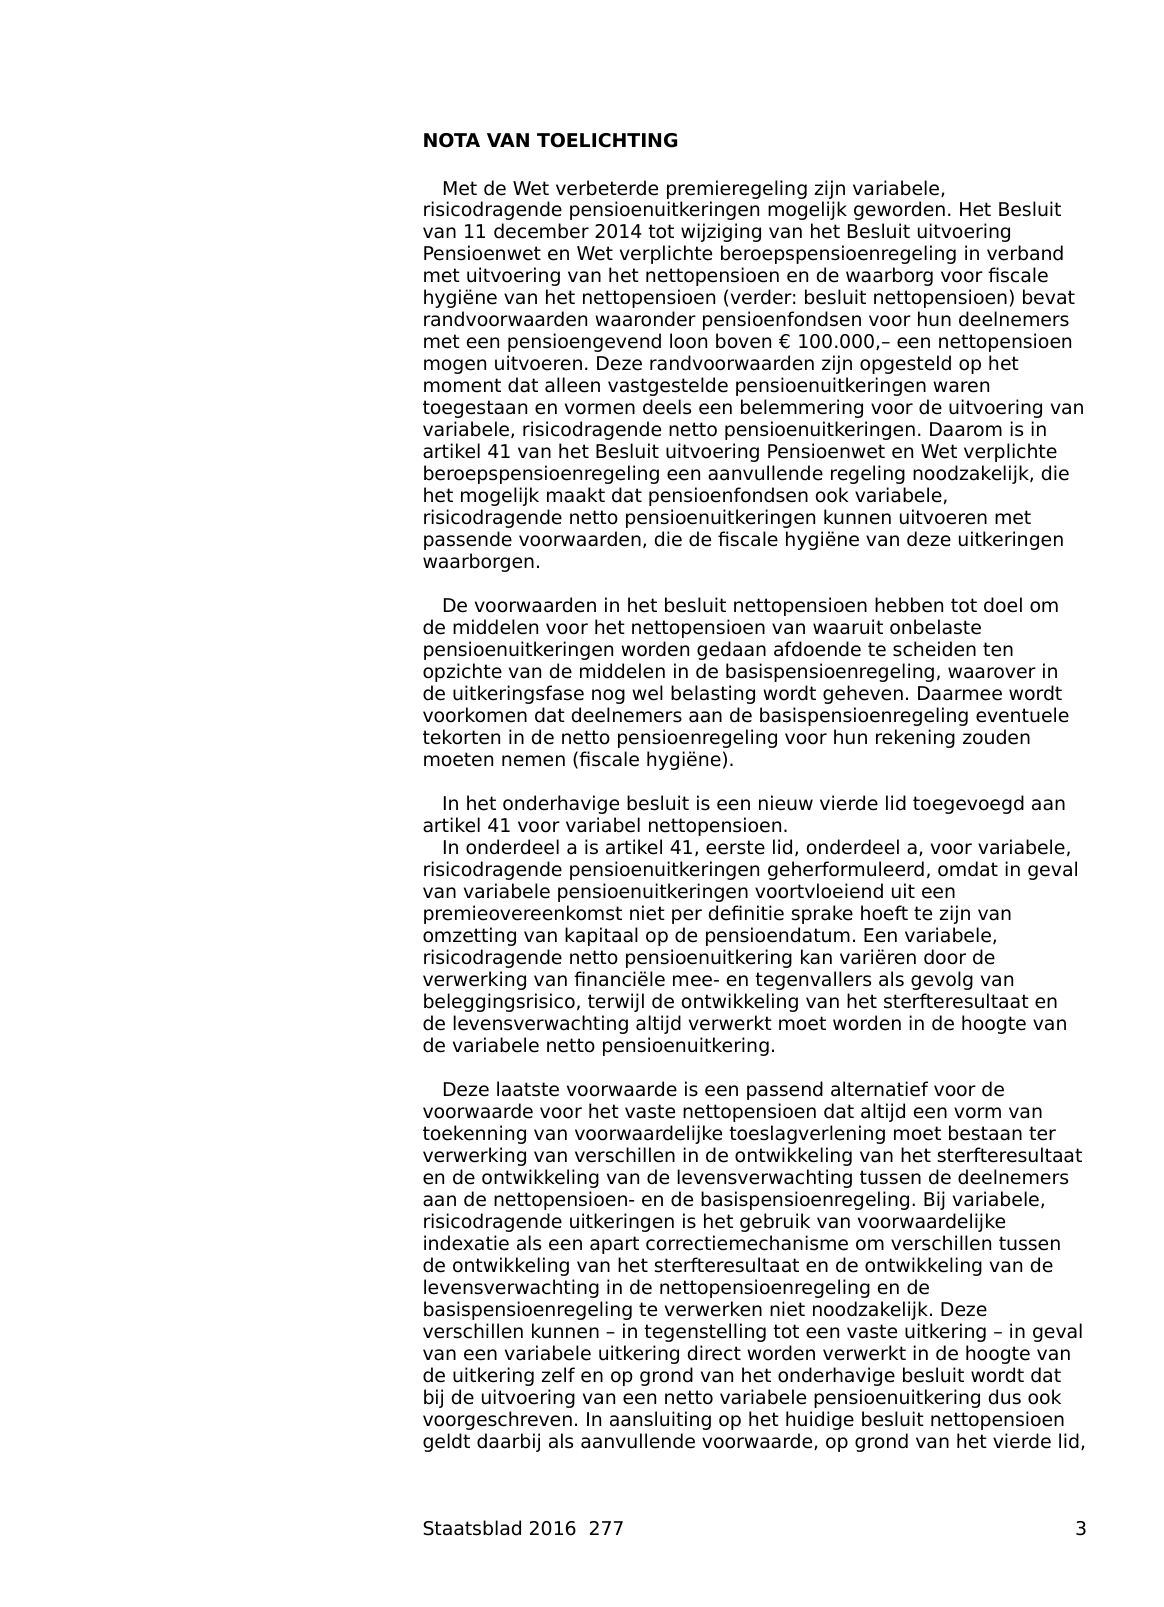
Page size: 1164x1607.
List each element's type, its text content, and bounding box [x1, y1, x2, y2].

text In onderdeel a is artikel 41, eerste lid, onderdeel a, voor variabele, risicodragende pensioenuitkeringen geherformuleerd, omdat in geval van variabele pensioenuitkeringen voortvloeiend uit een premieovereenkomst niet per definitie sprake hoeft te zijn van omzetting van kapitaal op de pensioendatum. Een variabele, risicodragende netto pensioenuitkering kan variëren door de verwerking van financiële mee- en tegenvallers als gevolg van beleggingsrisico, terwijl de ontwikkeling van het sterfteresultaat en de levensverwachting altijd verwerkt moet worden in de hoogte van de variabele netto pensioenuitkering. [422, 837, 1087, 1057]
text Deze laatste voorwaarde is een passend alternatief voor de voorwaarde voor het vaste nettopensioen dat altijd een vorm van toekenning van voorwaardelijke toeslagverlening moet bestaan ter verwerking van verschillen in de ontwikkeling van het sterfteresultaat en de ontwikkeling van de levensverwachting tussen de deelnemers aan de nettopensioen- en de basispensioenregeling. Bij variabele, risicodragende uitkeringen is het gebruik van voorwaardelijke indexatie als een apart correctiemechanisme om verschillen tussen de ontwikkeling van het sterfteresultaat en de ontwikkeling van de levensverwachting in de nettopensioenregeling en de basispensioenregeling te verwerken niet noodzakelijk. Deze verschillen kunnen – in tegenstelling tot een vaste uitkering – in geval van een variabele uitkering direct worden verwerkt in de hoogte van de uitkering zelf en op grond van het onderhavige besluit wordt dat bij de uitvoering van een netto variabele pensioenuitkering dus ook voorgeschreven. In aansluiting op het huidige besluit nettopensioen geldt daarbij als aanvullende voorwaarde, op grond van het vierde lid, [422, 1079, 1087, 1453]
text Met de Wet verbeterde premieregeling zijn variabele, risicodragende pensioenuitkeringen mogelijk geworden. Het Besluit van 11 december 2014 tot wijziging van het Besluit uitvoering Pensioenwet en Wet verplichte beroepspensioenregeling in verband met uitvoering van het nettopensioen en de waarborg voor fiscale hygiëne van het nettopensioen (verder: besluit nettopensioen) bevat randvoorwaarden waaronder pensioenfondsen voor hun deelnemers met een pensioengevend loon boven € 100.000,– een nettopensioen mogen uitvoeren. Deze randvoorwaarden zijn opgesteld op het moment dat alleen vastgestelde pensioenuitkeringen waren toegestaan en vormen deels een belemmering voor de uitvoering van variabele, risicodragende netto pensioenuitkeringen. Daarom is in artikel 41 van het Besluit uitvoering Pensioenwet en Wet verplichte beroepspensioenregeling een aanvullende regeling noodzakelijk, die het mogelijk maakt dat pensioenfondsen ook variabele, risicodragende netto pensioenuitkeringen kunnen uitvoeren met passende voorwaarden, die de fiscale hygiëne van deze uitkeringen waarborgen. [422, 177, 1087, 573]
text In het onderhavige besluit is een nieuw vierde lid toegevoegd aan artikel 41 voor variabel nettopensioen. [422, 793, 1087, 837]
subtitle NOTA VAN TOELICHTING [422, 130, 1087, 152]
text De voorwaarden in het besluit nettopensioen hebben tot doel om de middelen voor het nettopensioen van waaruit onbelaste pensioenuitkeringen worden gedaan afdoende te scheiden ten opzichte van de middelen in de basispensioenregeling, waarover in de uitkeringsfase nog wel belasting wordt geheven. Daarmee wordt voorkomen dat deelnemers aan de basispensioenregeling eventuele tekorten in de netto pensioenregeling voor hun rekening zouden moeten nemen (fiscale hygiëne). [422, 595, 1087, 771]
